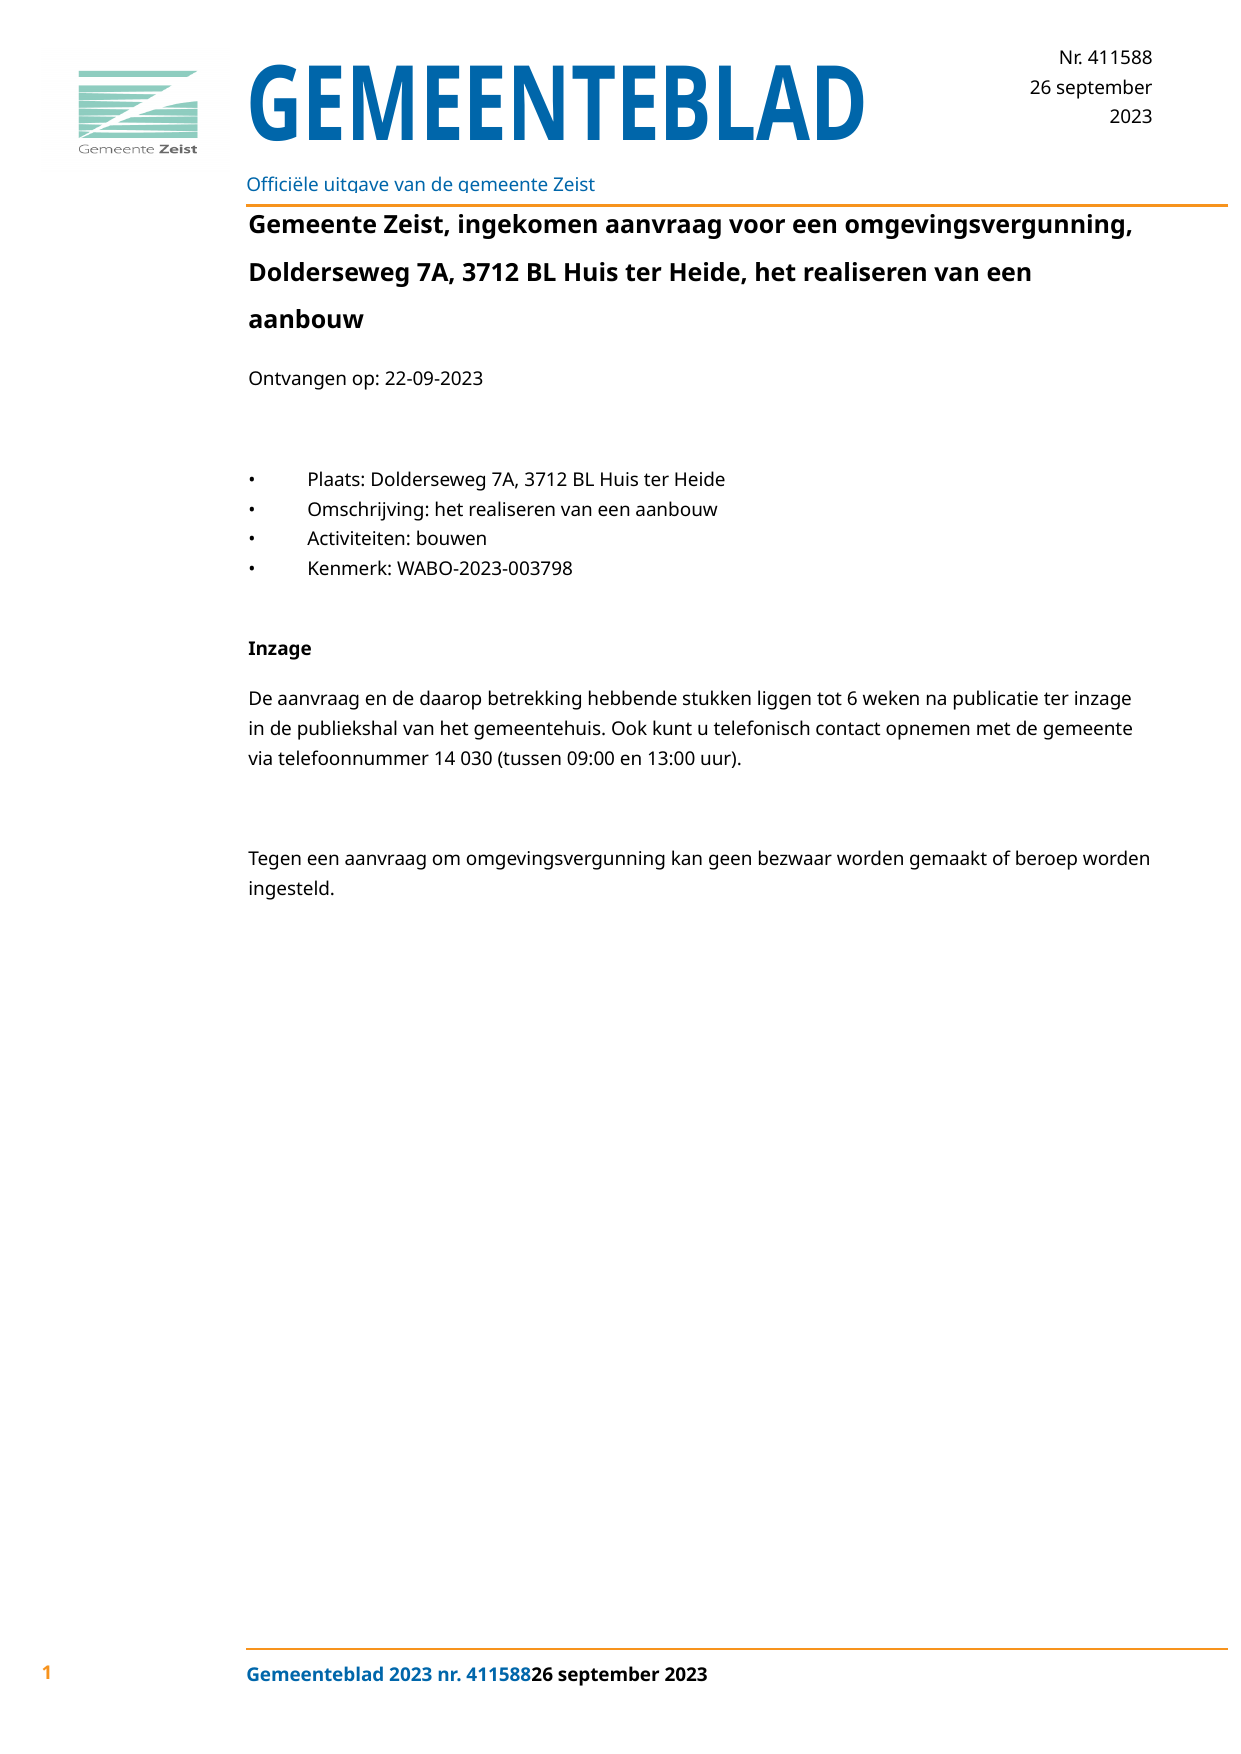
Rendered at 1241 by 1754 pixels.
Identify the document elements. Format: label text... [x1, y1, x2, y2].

picture [41, 47, 231, 172]
list Kenmerk: WABO-2023-003798 [248, 555, 1152, 581]
list Omschrijving: het realiseren van een aanbouw [248, 496, 1152, 522]
text Tegen een aanvraag om omgevingsvergunning kan geen bezwaar worden gemaakt of beroep worden ingesteld. [248, 846, 1152, 901]
text Gemeente Zeist, ingekomen aanvraag voor een omgevingsvergunning, Dolderseweg 7A, 3712 BL Huis ter Heide, het realiseren van een aanbouw [248, 207, 1152, 336]
list Activiteiten: bouwen [248, 526, 1152, 551]
text Inzage [248, 635, 1152, 661]
list Plaats: Dolderseweg 7A, 3712 BL Huis ter Heide [248, 466, 1152, 492]
text De aanvraag en de daarop betrekking hebbende stukken liggen tot 6 weken na publicatie ter inzage in de publiekshal van het gemeentehuis. Ook kunt u telefonisch contact opnemen met de gemeente via telefoonnummer 14 030 (tussen 09:00 en 13:00 uur). [248, 686, 1152, 770]
text Ontvangen op: 22-09-2023 [248, 366, 1152, 391]
